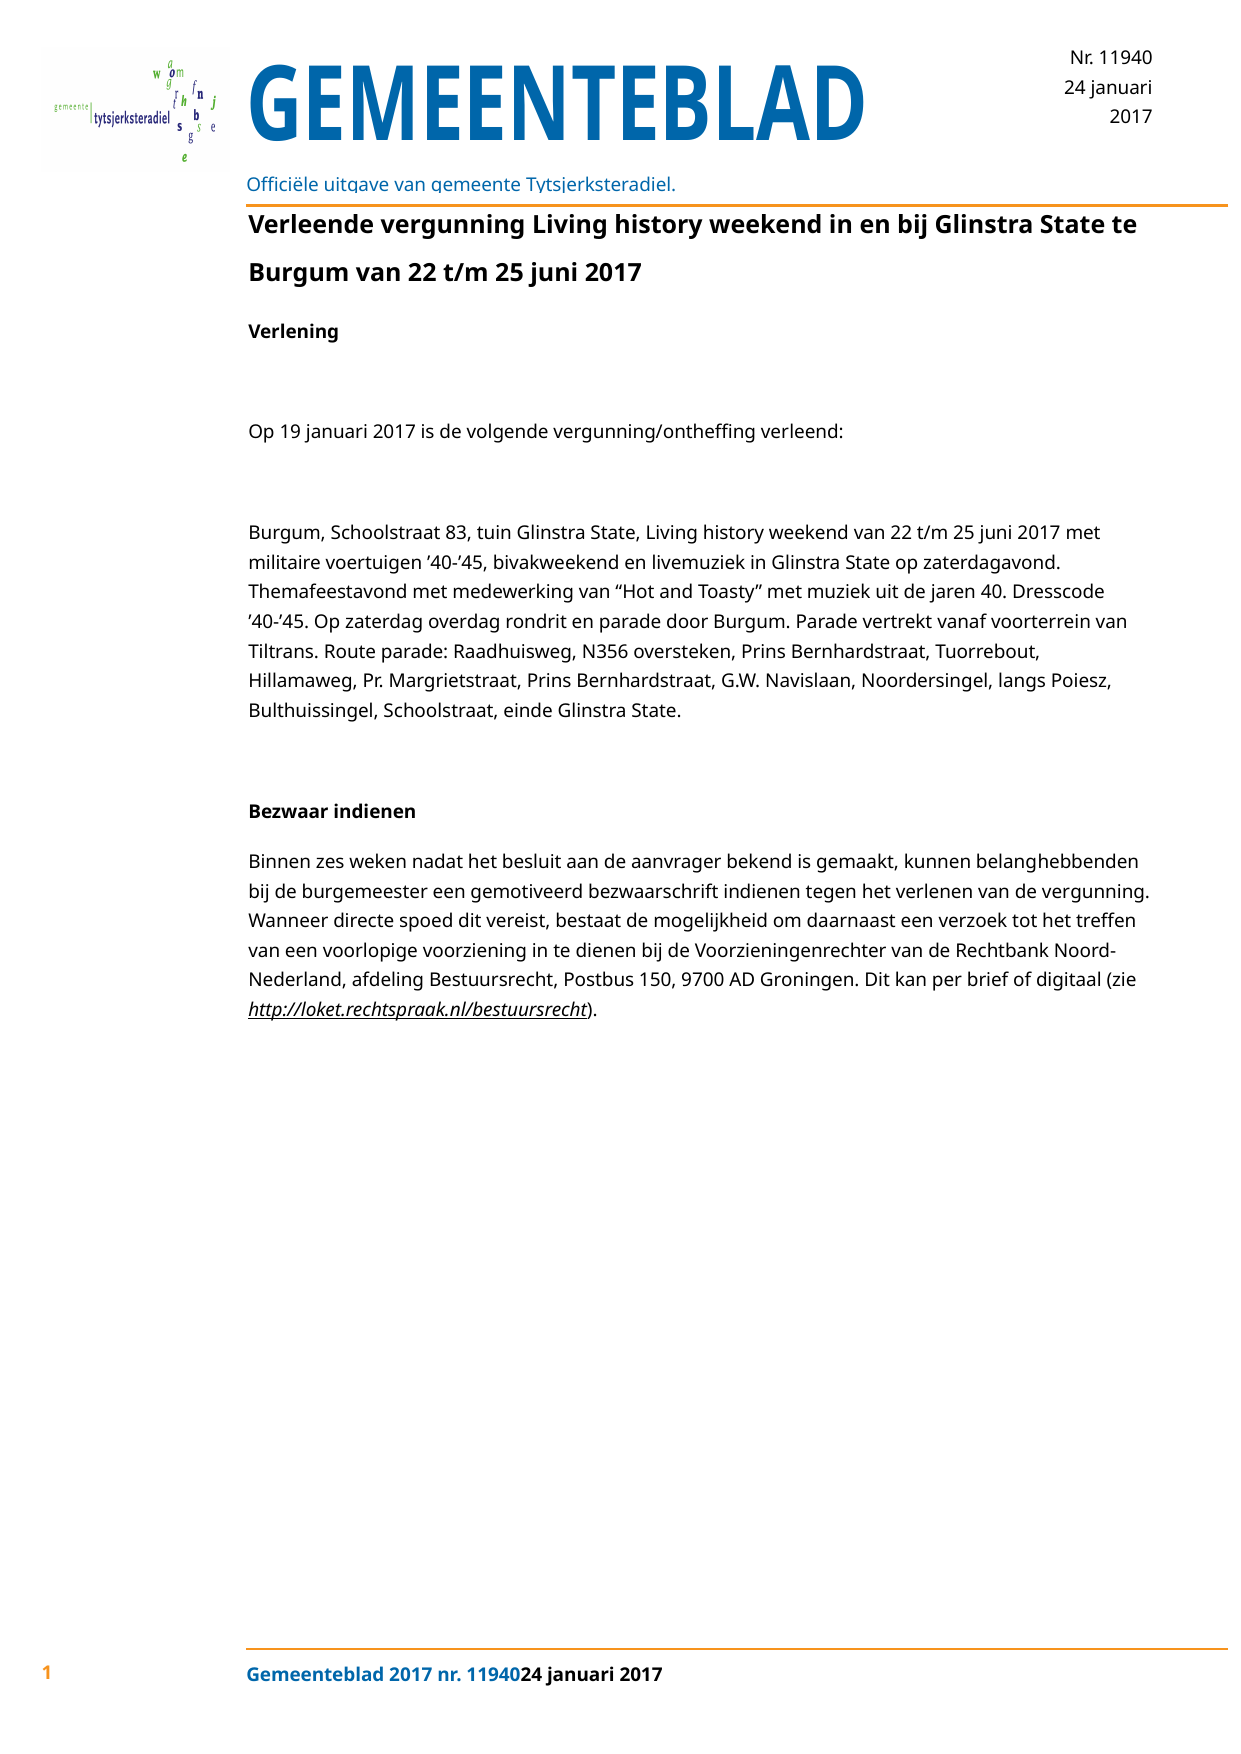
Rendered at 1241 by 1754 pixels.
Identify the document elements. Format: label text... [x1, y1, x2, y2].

text Burgum, Schoolstraat 83, tuin Glinstra State, Living history weekend van 22 t/m 25 juni 2017 met militaire voertuigen ’40-’45, bivakweekend en livemuziek in Glinstra State op zaterdagavond. Themafeestavond met medewerking van “Hot and Toasty” met muziek uit de jaren 40. Dresscode ’40-’45. Op zaterdag overdag rondrit en parade door Burgum. Parade vertrekt vanaf voorterrein van Tiltrans. Route parade: Raadhuisweg, N356 oversteken, Prins Bernhardstraat, Tuorrebout, Hillamaweg, Pr. Margrietstraat, Prins Bernhardstraat, G.W. Navislaan, Noordersingel, langs Poiesz, Bulthuissingel, Schoolstraat, einde Glinstra State. [248, 519, 1152, 723]
text Bezwaar indienen [248, 798, 1152, 824]
text Binnen zes weken nadat het besluit aan de aanvrager bekend is gemaakt, kunnen belang­hebbenden bij de burgemeester een gemotiveerd bezwaarschrift indienen tegen het verlenen van de ver­gunning. Wanneer directe spoed dit vereist, bestaat de mogelijkheid om daarnaast een verzoek tot het treffen van een voorlopige voorziening in te dienen bij de Voorzieningenrechter van de Rechtbank Noord-Nederland, afdeling Bestuursrecht, Postbus 150, 9700 AD Groningen. Dit kan per brief of digitaal (zie http://loket.rechtspraak.nl/bestuursrecht). [248, 848, 1152, 1022]
text Verlening [248, 318, 1152, 344]
picture [41, 47, 231, 172]
text Verleende vergunning Living history weekend in en bij Glinstra State te Burgum van 22 t/m 25 juni 2017 [248, 207, 1152, 288]
text Op 19 januari 2017 is de volgende vergunning/ontheffing ver­leend: [248, 419, 1152, 444]
